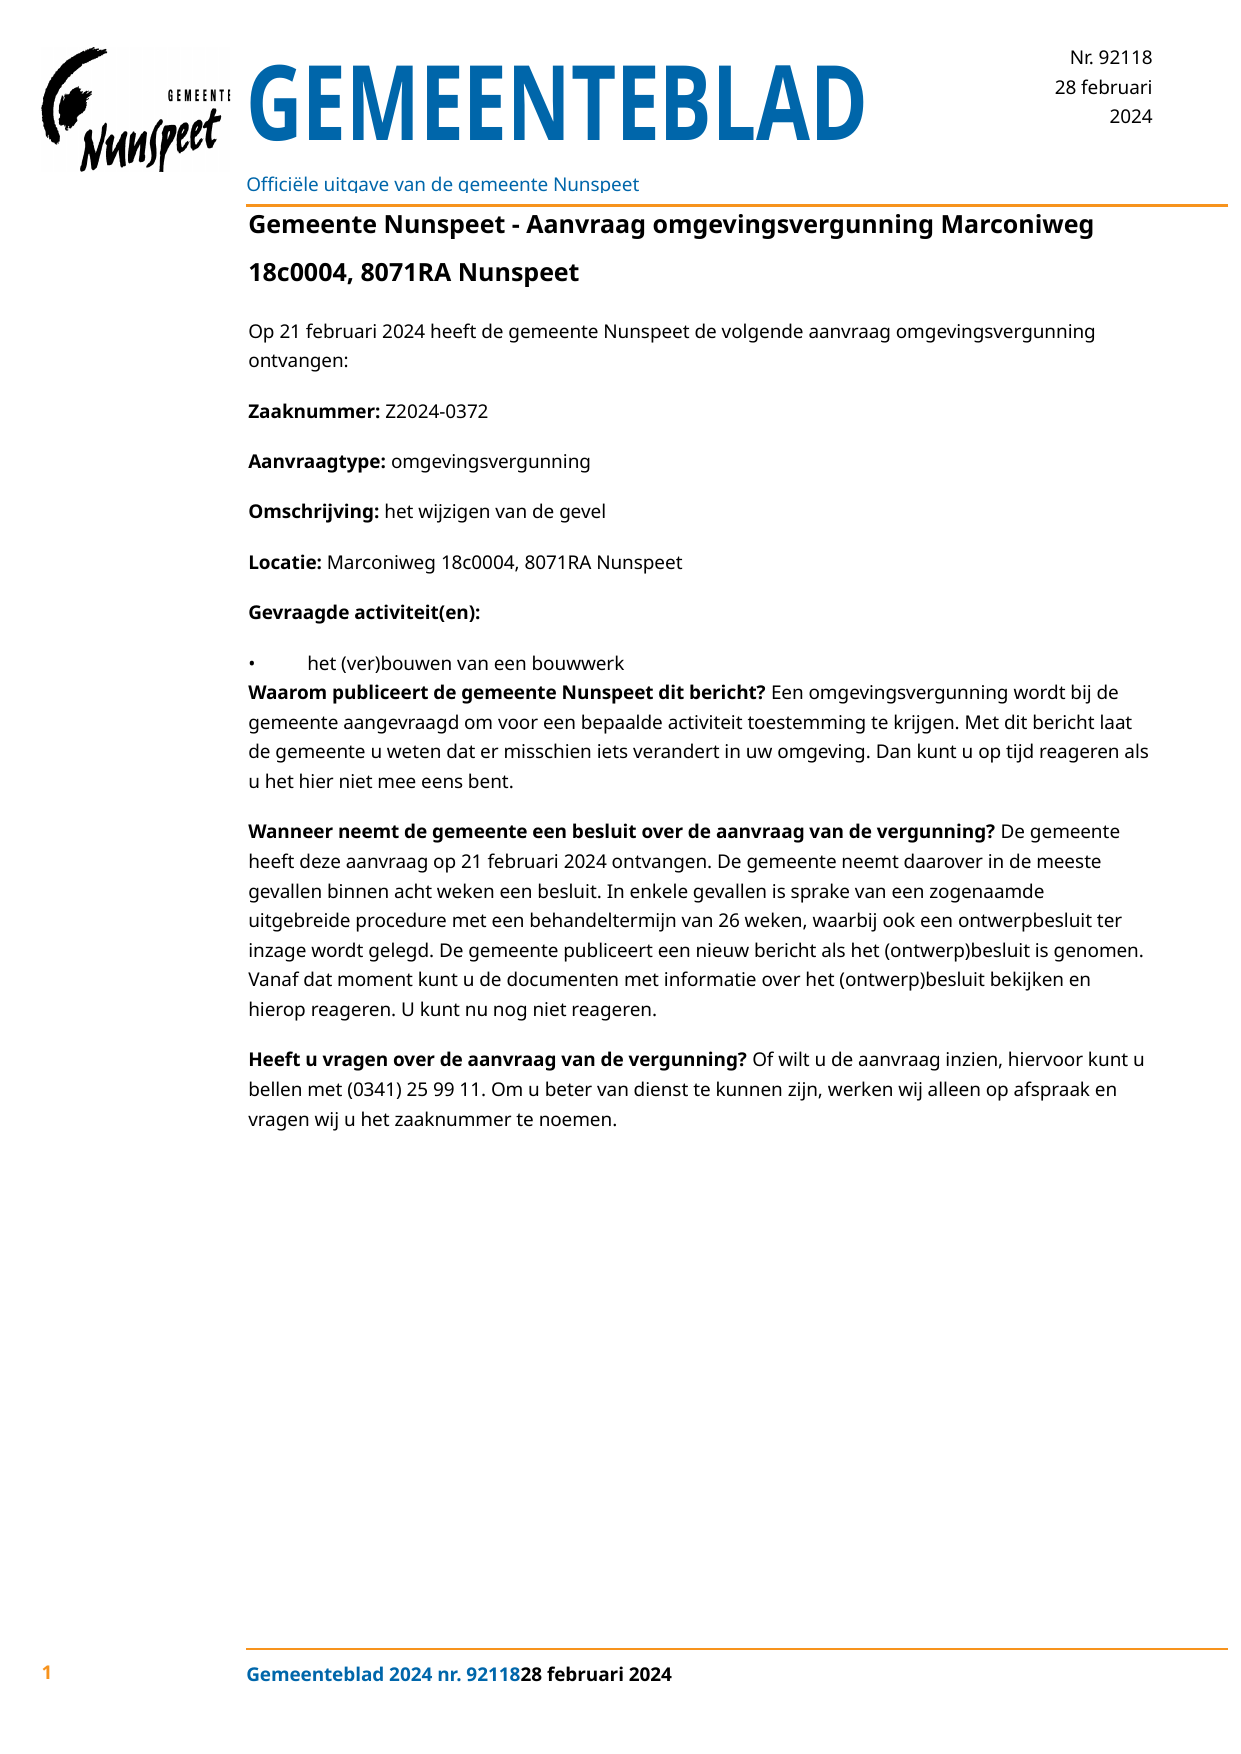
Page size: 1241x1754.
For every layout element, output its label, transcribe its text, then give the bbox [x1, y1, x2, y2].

text Heeft u vragen over de aanvraag van de vergunning? Of wilt u de aanvraag inzien, hiervoor kunt u bellen met (0341) 25 99 11. Om u beter van dienst te kunnen zijn, werken wij alleen op afspraak en vragen wij u het zaaknummer te noemen. [248, 1047, 1152, 1132]
text Gemeente Nunspeet - Aanvraag omgevingsvergunning Marconiweg 18c0004, 8071RA Nunspeet [248, 207, 1152, 288]
text Zaaknummer: Z2024-0372 [248, 398, 1152, 424]
list het (ver)bouwen van een bouwwerk [248, 650, 1152, 676]
text Omschrijving: het wijzigen van de gevel [248, 499, 1152, 524]
text Aanvraagtype: omgevingsvergunning [248, 448, 1152, 474]
text Locatie: Marconiweg 18c0004, 8071RA Nunspeet [248, 549, 1152, 575]
text Wanneer neemt de gemeente een besluit over de aanvraag van de vergunning? De gemeente heeft deze aanvraag op 21 februari 2024 ontvangen. De gemeente neemt daarover in de meeste gevallen binnen acht weken een besluit. In enkele gevallen is sprake van een zogenaamde uitgebreide procedure met een behandeltermijn van 26 weken, waarbij ook een ontwerpbesluit ter inzage wordt gelegd. De gemeente publiceert een nieuw bericht als het (ontwerp)besluit is genomen. Vanaf dat moment kunt u de documenten met informatie over het (ontwerp)besluit bekijken en hierop reageren. U kunt nu nog niet reageren. [248, 819, 1152, 1022]
text Gevraagde activiteit(en): [248, 599, 1152, 625]
text Op 21 februari 2024 heeft de gemeente Nunspeet de volgende aanvraag omgevingsvergunning ontvangen: [248, 318, 1152, 373]
text Waarom publiceert de gemeente Nunspeet dit bericht? Een omgevingsvergunning wordt bij de gemeente aangevraagd om voor een bepaalde activiteit toestemming te krijgen. Met dit bericht laat de gemeente u weten dat er misschien iets verandert in uw omgeving. Dan kunt u op tijd reageren als u het hier niet mee eens bent. [248, 679, 1152, 794]
picture [41, 47, 231, 172]
